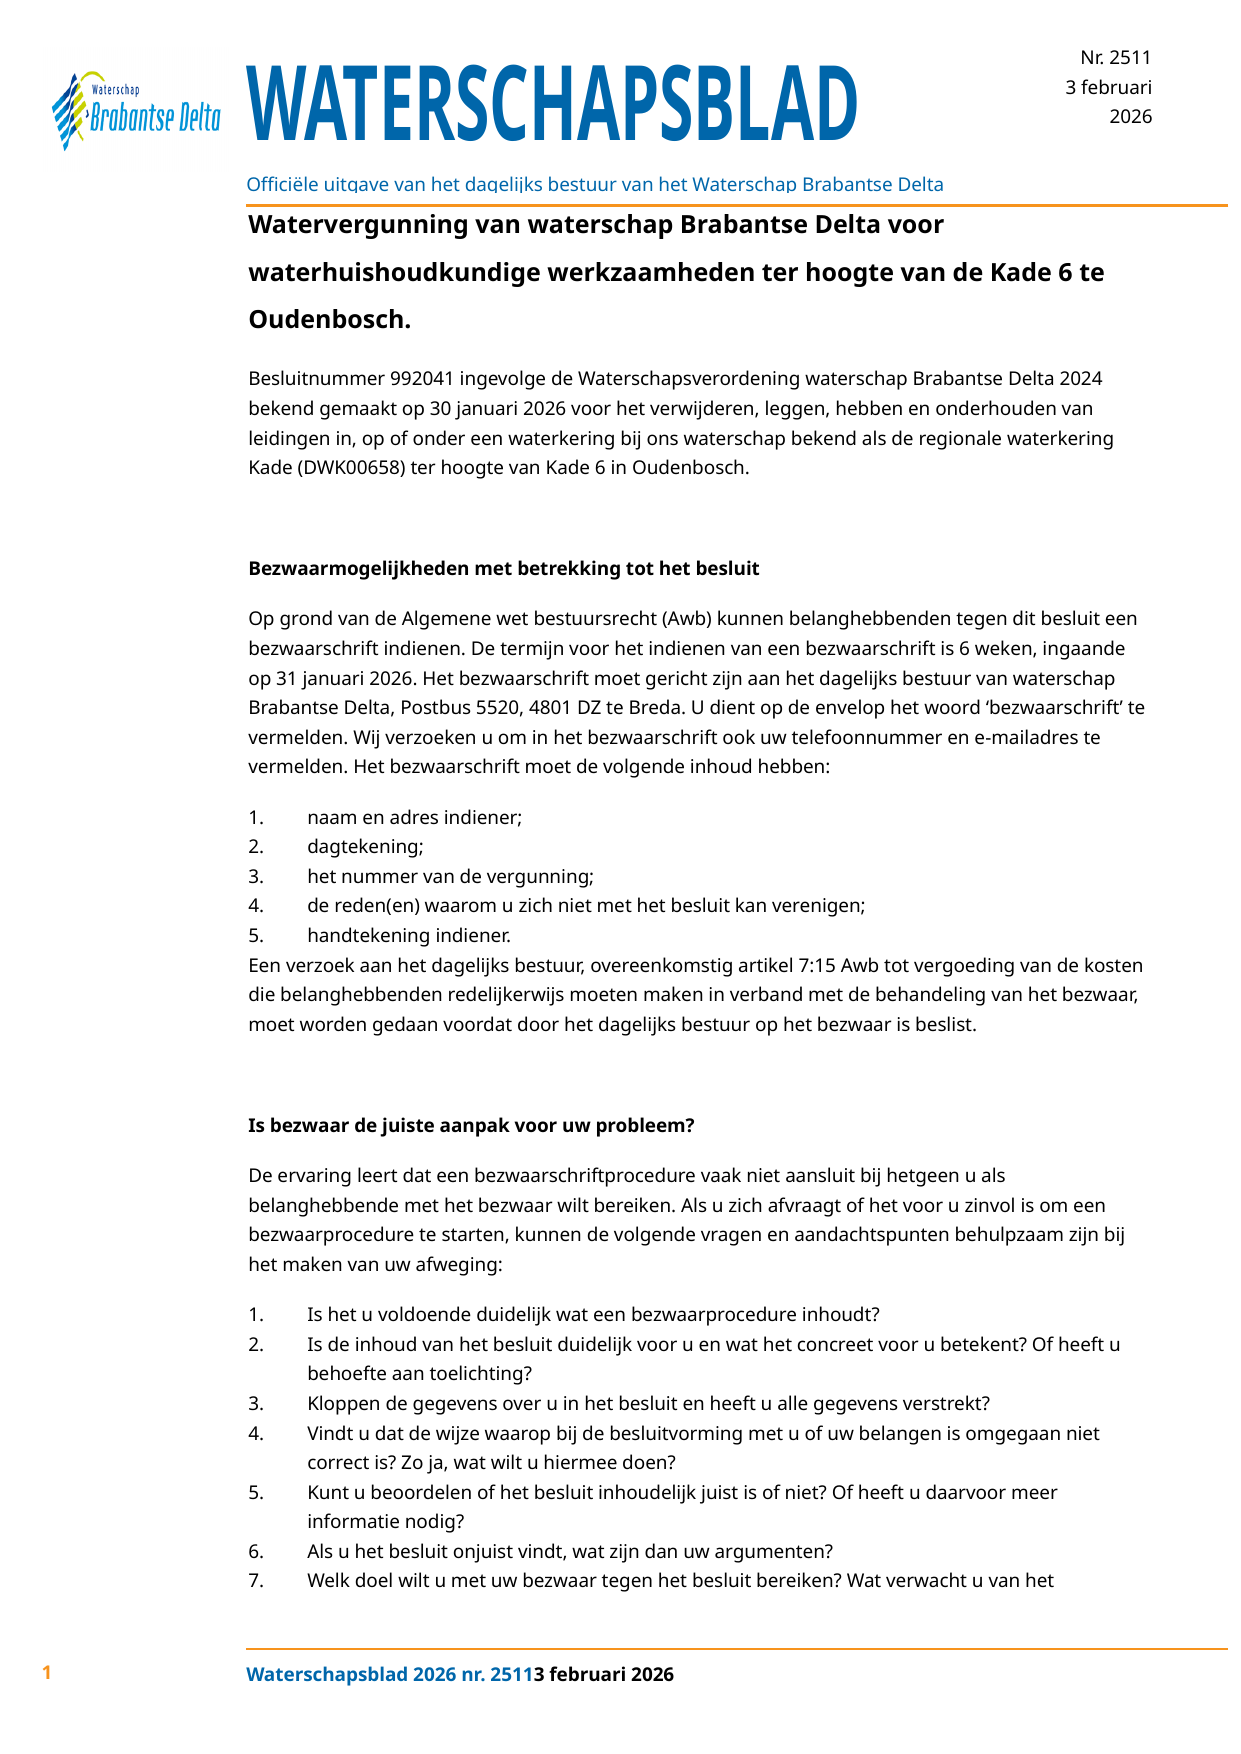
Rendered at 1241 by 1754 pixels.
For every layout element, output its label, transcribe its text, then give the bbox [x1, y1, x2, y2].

list Vindt u dat de wijze waarop bij de besluitvorming met u of uw belangen is omgegaan niet correct is? Zo ja, wat wilt u hiermee doen? [248, 1420, 1152, 1475]
list Is het u voldoende duidelijk wat een bezwaarprocedure inhoudt? [248, 1301, 1152, 1327]
list Is de inhoud van het besluit duidelijk voor u en wat het concreet voor u betekent? Of heeft u behoefte aan toelichting? [248, 1331, 1152, 1386]
text Besluitnummer 992041 ingevolge de Waterschapsverordening waterschap Brabantse Delta 2024 bekend gemaakt op 30 januari 2026 voor het verwijderen, leggen, hebben en onderhouden van leidingen in, op of onder een waterkering bij ons waterschap bekend als de regionale waterkering Kade (DWK00658) ter hoogte van Kade 6 in Oudenbosch. [248, 366, 1152, 480]
text Op grond van de Algemene wet bestuursrecht (Awb) kunnen belanghebbenden tegen dit besluit een bezwaarschrift indienen. De termijn voor het indienen van een bezwaarschrift is 6 weken, ingaande op 31 januari 2026. Het bezwaarschrift moet gericht zijn aan het dagelijks bestuur van waterschap Brabantse Delta, Postbus 5520, 4801 DZ te Breda. U dient op de envelop het woord ‘bezwaarschrift’ te vermelden. Wij verzoeken u om in het bezwaarschrift ook uw telefoonnummer en e‑mailadres te vermelden. Het bezwaarschrift moet de volgende inhoud hebben: [248, 606, 1152, 779]
text Watervergunning van waterschap Brabantse Delta voor waterhuishoudkundige werkzaamheden ter hoogte van de Kade 6 te Oudenbosch. [248, 207, 1152, 336]
list Kunt u beoordelen of het besluit inhoudelijk juist is of niet? Of heeft u daarvoor meer informatie nodig? [248, 1479, 1152, 1534]
list naam en adres indiener; [248, 804, 1152, 829]
list het nummer van de vergunning; [248, 863, 1152, 889]
text De ervaring leert dat een bezwaarschriftprocedure vaak niet aansluit bij hetgeen u als belanghebbende met het bezwaar wilt bereiken. Als u zich afvraagt of het voor u zinvol is om een bezwaarprocedure te starten, kunnen de volgende vragen en aandachtspunten behulpzaam zijn bij het maken van uw afweging: [248, 1162, 1152, 1277]
list Kloppen de gegevens over u in het besluit en heeft u alle gegevens verstrekt? [248, 1390, 1152, 1416]
list Welk doel wilt u met uw bezwaar tegen het besluit bereiken? Wat verwacht u van het [248, 1568, 1152, 1593]
list de reden(en) waarom u zich niet met het besluit kan verenigen; [248, 893, 1152, 918]
list dagtekening; [248, 833, 1152, 859]
list handtekening indiener. [248, 922, 1152, 948]
picture [41, 47, 231, 172]
text Is bezwaar de juiste aanpak voor uw probleem? [248, 1112, 1152, 1137]
text Bezwaarmogelijkheden met betrekking tot het besluit [248, 555, 1152, 581]
text Een verzoek aan het dagelijks bestuur, overeenkomstig artikel 7:15 Awb tot vergoeding van de kosten die belanghebbenden redelijkerwijs moeten maken in verband met de behandeling van het bezwaar, moet worden gedaan voordat door het dagelijks bestuur op het bezwaar is beslist. [248, 952, 1152, 1037]
list Als u het besluit onjuist vindt, wat zijn dan uw argumenten? [248, 1538, 1152, 1564]
